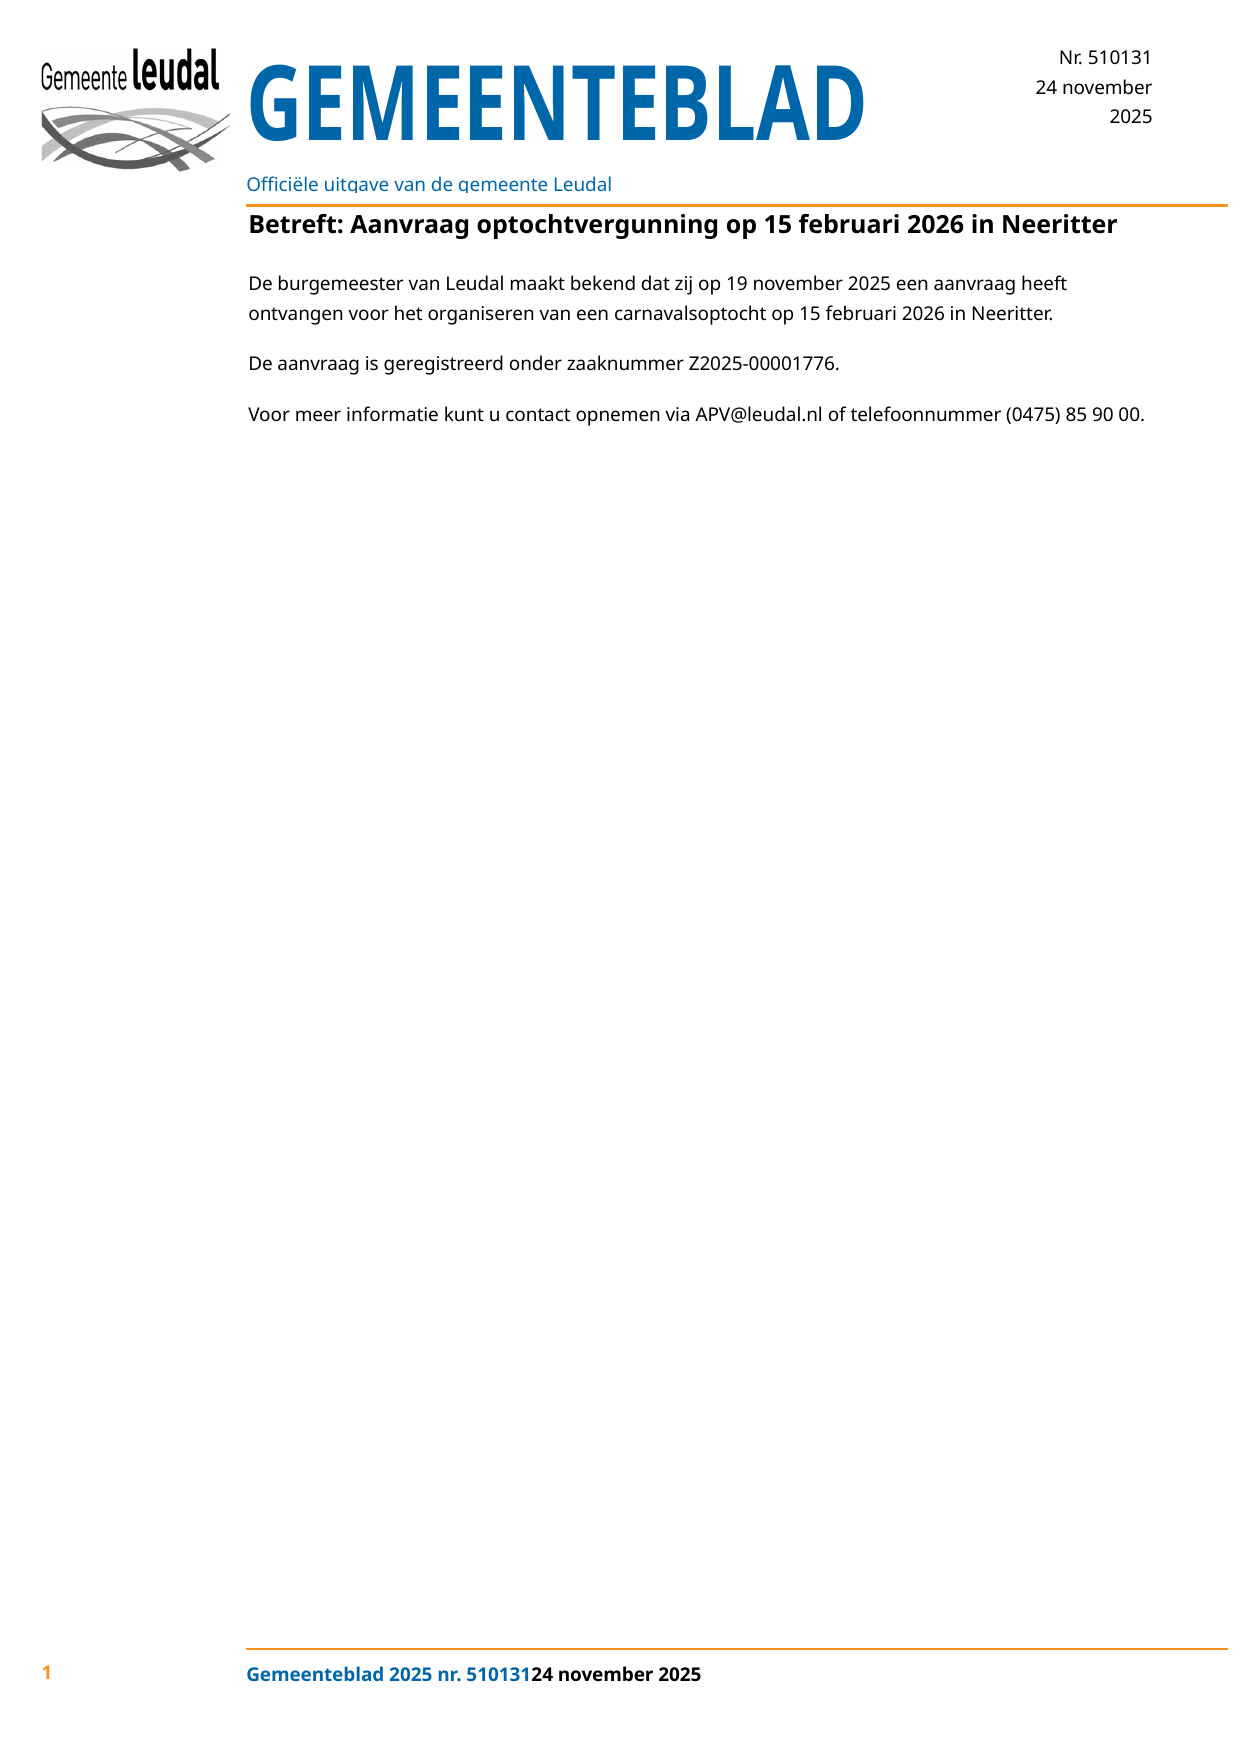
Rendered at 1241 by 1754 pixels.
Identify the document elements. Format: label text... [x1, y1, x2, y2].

text Voor meer informatie kunt u contact opnemen via APV@leudal.nl of telefoonnummer (0475) 85 90 00. [248, 401, 1152, 426]
text Betreft: Aanvraag optochtvergunning op 15 februari 2026 in Neeritter [248, 207, 1152, 241]
picture [41, 47, 231, 172]
text De burgemeester van Leudal maakt bekend dat zij op 19 november 2025 een aanvraag heeft ontvangen voor het organiseren van een carnavalsoptocht op 15 februari 2026 in Neeritter. [248, 270, 1152, 326]
text De aanvraag is geregistreerd onder zaaknummer Z2025-00001776. [248, 350, 1152, 376]
